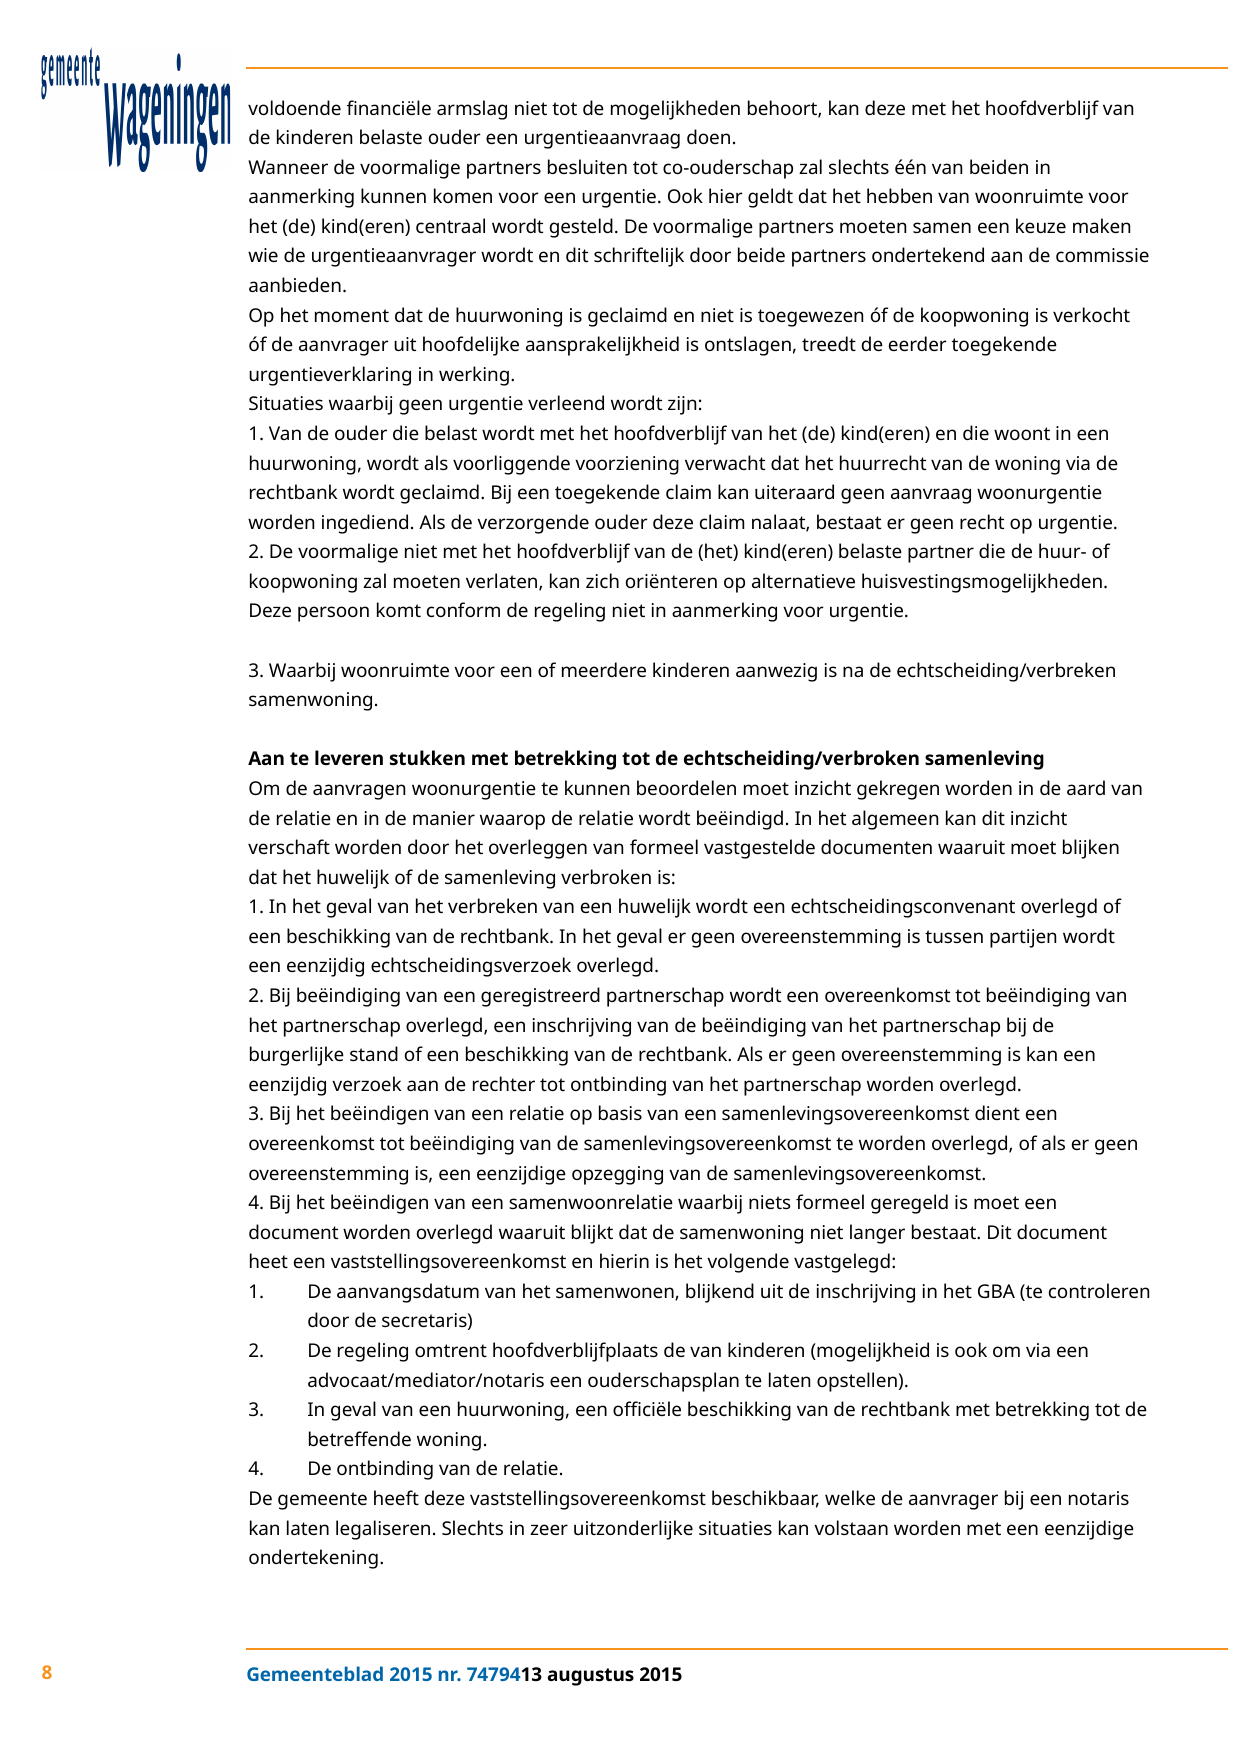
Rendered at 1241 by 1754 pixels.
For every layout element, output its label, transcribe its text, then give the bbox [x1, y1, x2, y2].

text Op het moment dat de huurwoning is geclaimd en niet is toegewezen óf de koopwoning is verkocht óf de aanvrager uit hoofdelijke aansprakelijkheid is ontslagen, treedt de eerder toegekende urgentieverklaring in werking. [248, 302, 1152, 387]
list De ontbinding van de relatie. [248, 1456, 1152, 1481]
text 1. Van de ouder die belast wordt met het hoofdverblijf van het (de) kind(eren) en die woont in een huurwoning, wordt als voorliggende voorziening verwacht dat het huurrecht van de woning via de rechtbank wordt geclaimd. Bij een toegekende claim kan uiteraard geen aanvraag woonurgentie worden ingediend. Als de verzorgende ouder deze claim nalaat, bestaat er geen recht op urgentie. [248, 420, 1152, 535]
list De regeling omtrent hoofdverblijfplaats de van kinderen (mogelijkheid is ook om via een advocaat/mediator/notaris een ouderschapsplan te laten opstellen). [248, 1337, 1152, 1393]
text voldoende financiële armslag niet tot de mogelijkheden behoort, kan deze met het hoofdverblijf van de kinderen belaste ouder een urgentieaanvraag doen. [248, 95, 1152, 150]
text 3. Bij het beëindigen van een relatie op basis van een samenlevingsovereenkomst dient een overeenkomst tot beëindiging van de samenlevingsovereenkomst te worden overlegd, of als er geen overeenstemming is, een eenzijdige opzegging van de samenlevingsovereenkomst. [248, 1101, 1152, 1186]
text Aan te leveren stukken met betrekking tot de echtscheiding/verbroken samenleving [248, 746, 1152, 771]
text 2. Bij beëindiging van een geregistreerd partnerschap wordt een overeenkomst tot beëindiging van het partnerschap overlegd, een inschrijving van de beëindiging van het partnerschap bij de burgerlijke stand of een beschikking van de rechtbank. Als er geen overeenstemming is kan een eenzijdig verzoek aan de rechter tot ontbinding van het partnerschap worden overlegd. [248, 982, 1152, 1097]
text Situaties waarbij geen urgentie verleend wordt zijn: [248, 391, 1152, 416]
text 1. In het geval van het verbreken van een huwelijk wordt een echtscheidingsconvenant overlegd of een beschikking van de rechtbank. In het geval er geen overeenstemming is tussen partijen wordt een eenzijdig echtscheidingsverzoek overlegd. [248, 893, 1152, 978]
text 2. De voormalige niet met het hoofdverblijf van de (het) kind(eren) belaste partner die de huur- of koopwoning zal moeten verlaten, kan zich oriënteren op alternatieve huisvestingsmogelijkheden. Deze persoon komt conform de regeling niet in aanmerking voor urgentie. [248, 538, 1152, 623]
text De gemeente heeft deze vaststellingsovereenkomst beschikbaar, welke de aanvrager bij een notaris kan laten legaliseren. Slechts in zeer uitzonderlijke situaties kan volstaan worden met een eenzijdige ondertekening. [248, 1485, 1152, 1570]
text 3. Waarbij woonruimte voor een of meerdere kinderen aanwezig is na de echtscheiding/verbreken samenwoning. [248, 657, 1152, 712]
text Om de aanvragen woonurgentie te kunnen beoordelen moet inzicht gekregen worden in de aard van de relatie en in de manier waarop de relatie wordt beëindigd. In het algemeen kan dit inzicht verschaft worden door het overleggen van formeel vastgestelde documenten waaruit moet blijken dat het huwelijk of de samenleving verbroken is: [248, 775, 1152, 890]
picture [41, 47, 231, 172]
list In geval van een huurwoning, een officiële beschikking van de rechtbank met betrekking tot de betreffende woning. [248, 1396, 1152, 1452]
text Wanneer de voormalige partners besluiten tot co-ouderschap zal slechts één van beiden in aanmerking kunnen komen voor een urgentie. Ook hier geldt dat het hebben van woonruimte voor het (de) kind(eren) centraal wordt gesteld. De voormalige partners moeten samen een keuze maken wie de urgentieaanvrager wordt en dit schriftelijk door beide partners ondertekend aan de commissie aanbieden. [248, 154, 1152, 298]
text 4. Bij het beëindigen van een samenwoonrelatie waarbij niets formeel geregeld is moet een document worden overlegd waaruit blijkt dat de samenwoning niet langer bestaat. Dit document heet een vaststellingsovereenkomst en hierin is het volgende vastgelegd: [248, 1189, 1152, 1274]
list De aanvangsdatum van het samenwonen, blijkend uit de inschrijving in het GBA (te controleren door de secretaris) [248, 1278, 1152, 1333]
